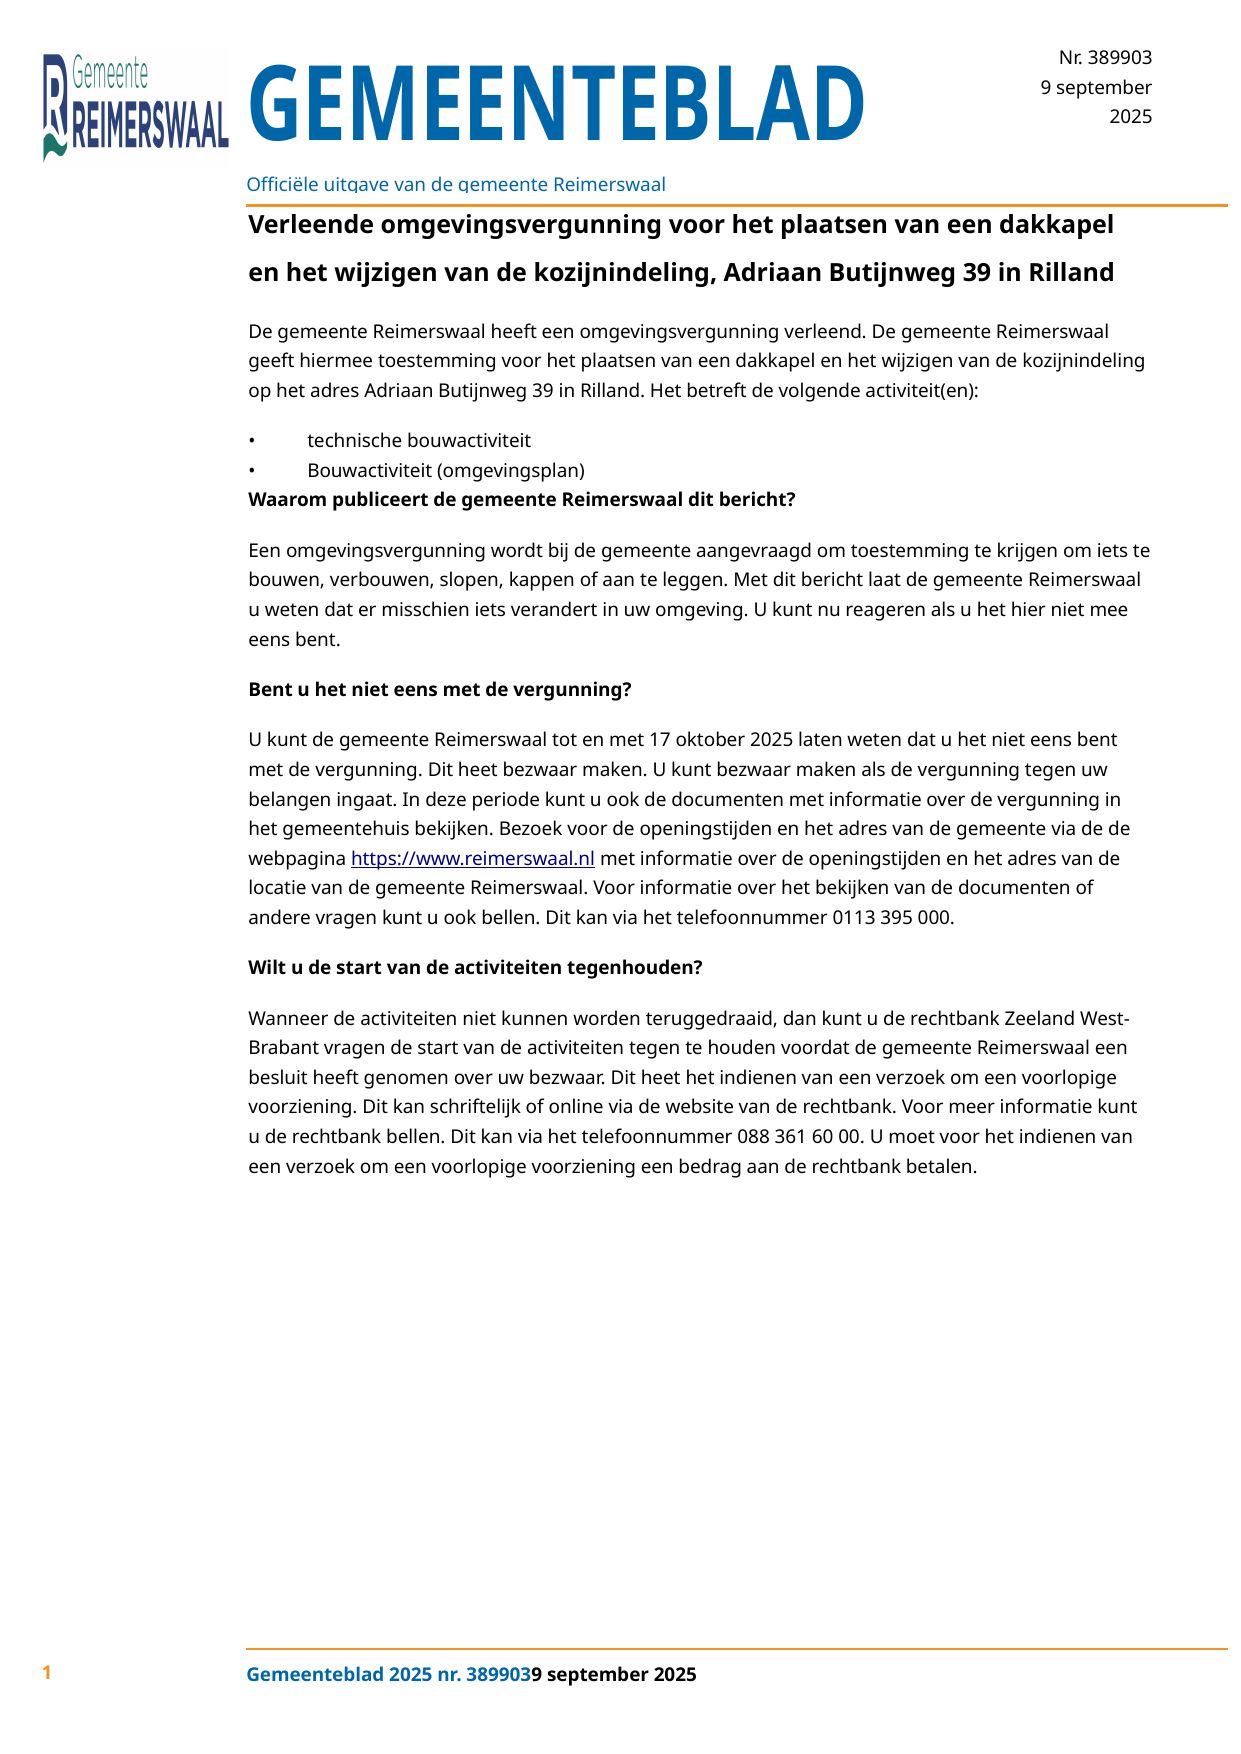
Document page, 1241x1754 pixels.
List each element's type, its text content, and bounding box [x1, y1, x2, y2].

text Wilt u de start van de activiteiten tegenhouden? [248, 954, 1152, 980]
list technische bouwactiviteit [248, 427, 1152, 453]
text U kunt de gemeente Reimerswaal tot en met 17 oktober 2025 laten weten dat u het niet eens bent met de vergunning. Dit heet bezwaar maken. U kunt bezwaar maken als de vergunning tegen uw belangen ingaat. In deze periode kunt u ook de documenten met informatie over de vergunning in het gemeentehuis bekijken. Bezoek voor de openingstijden en het adres van de gemeente via de de webpagina https://www.reimerswaal.nl met informatie over de openingstijden en het adres van de locatie van de gemeente Reimerswaal. Voor informatie over het bekijken van de documenten of andere vragen kunt u ook bellen. Dit kan via het telefoonnummer 0113 395 000. [248, 727, 1152, 930]
text Bent u het niet eens met de vergunning? [248, 676, 1152, 702]
text Een omgevingsvergunning wordt bij de gemeente aangevraagd om toestemming te krijgen om iets te bouwen, verbouwen, slopen, kappen of aan te leggen. Met dit bericht laat de gemeente Reimerswaal u weten dat er misschien iets verandert in uw omgeving. U kunt nu reageren als u het hier niet mee eens bent. [248, 537, 1152, 652]
text Wanneer de activiteiten niet kunnen worden teruggedraaid, dan kunt u de rechtbank Zeeland West-Brabant vragen de start van de activiteiten tegen te houden voordat de gemeente Reimerswaal een besluit heeft genomen over uw bezwaar. Dit heet het indienen van een verzoek om een voorlopige voorziening. Dit kan schriftelijk of online via de website van de rechtbank. Voor meer informatie kunt u de rechtbank bellen. Dit kan via het telefoonnummer 088 361 60 00. U moet voor het indienen van een verzoek om een voorlopige voorziening een bedrag aan de rechtbank betalen. [248, 1005, 1152, 1179]
text De gemeente Reimerswaal heeft een omgevingsvergunning verleend. De gemeente Reimerswaal geeft hiermee toestemming voor het plaatsen van een dakkapel en het wijzigen van de kozijnindeling op het adres Adriaan Butijnweg 39 in Rilland. Het betreft de volgende activiteit(en): [248, 318, 1152, 403]
list Bouwactiviteit (omgevingsplan) [248, 457, 1152, 483]
text Waarom publiceert de gemeente Reimerswaal dit bericht? [248, 487, 1152, 512]
picture [41, 47, 231, 172]
text Verleende omgevingsvergunning voor het plaatsen van een dakkapel en het wijzigen van de kozijnindeling, Adriaan Butijnweg 39 in Rilland [248, 207, 1152, 288]
